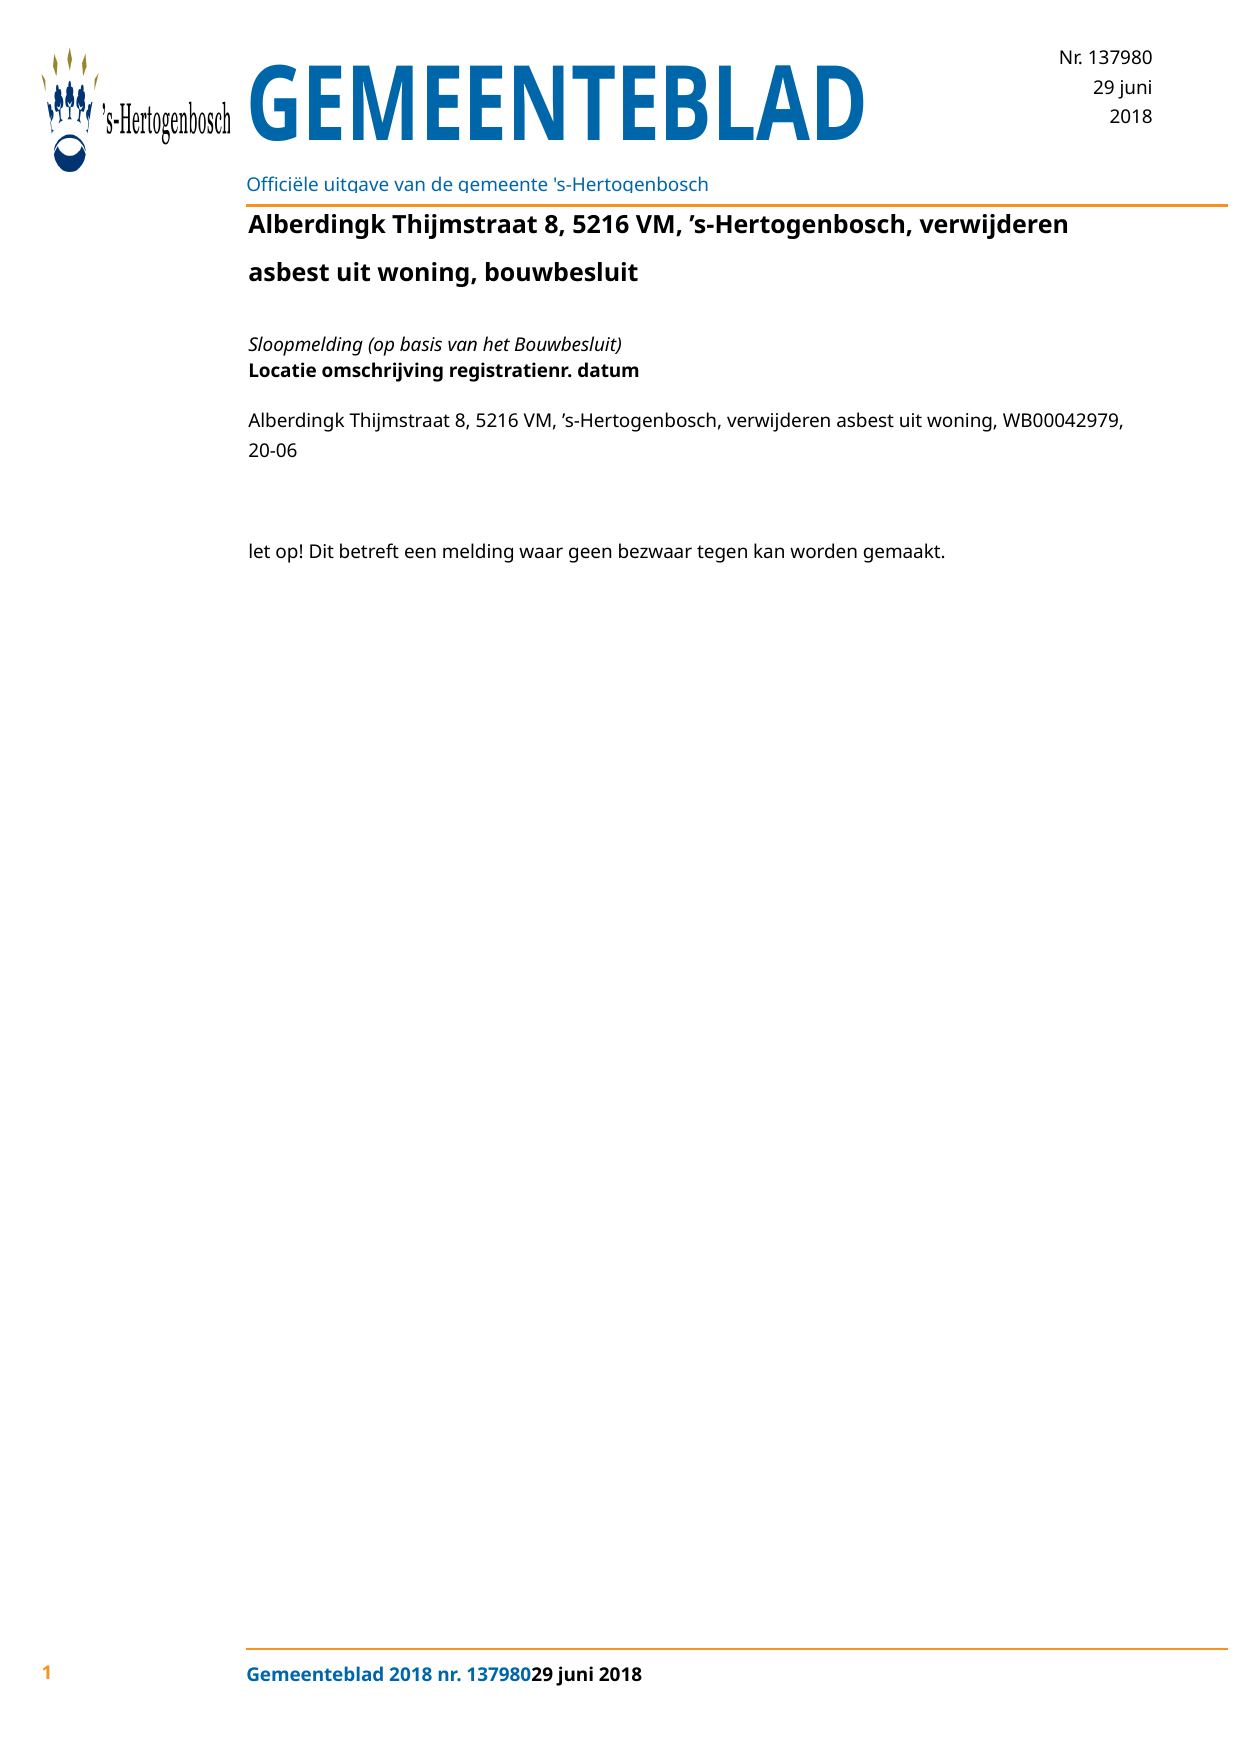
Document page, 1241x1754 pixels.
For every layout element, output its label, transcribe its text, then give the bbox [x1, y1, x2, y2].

picture [41, 47, 231, 172]
text Sloopmelding (op basis van het Bouwbesluit) [248, 331, 1152, 357]
text Alberdingk Thijmstraat 8, 5216 VM, ’s-Hertogenbosch, verwijderen asbest uit woning, WB00042979, 20-06 [248, 408, 1152, 463]
text let op! Dit betreft een melding waar geen bezwaar tegen kan worden gemaakt. [248, 538, 1152, 564]
text Locatie omschrijving registratienr. datum [248, 357, 1152, 383]
text Alberdingk Thijmstraat 8, 5216 VM, ’s-Hertogenbosch, verwijderen asbest uit woning, bouwbesluit [248, 207, 1152, 288]
